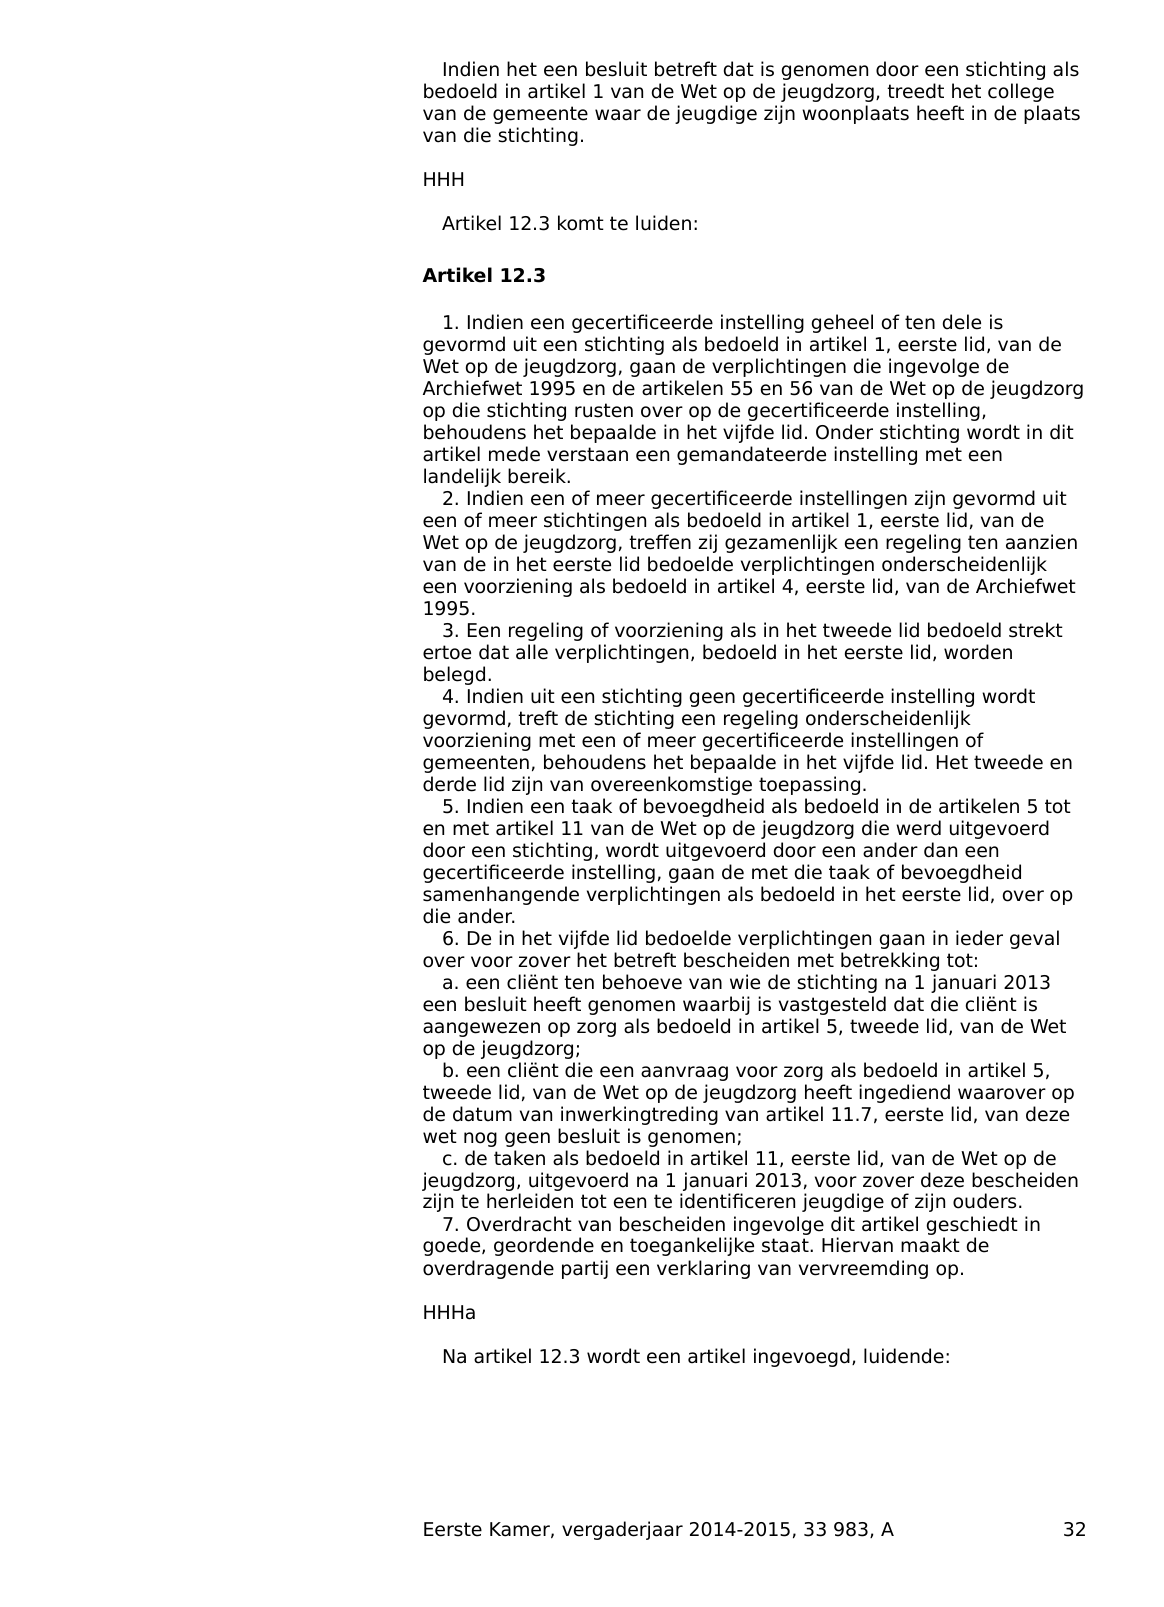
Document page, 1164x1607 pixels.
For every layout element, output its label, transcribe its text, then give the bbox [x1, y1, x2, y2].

text Na artikel 12.3 wordt een artikel ingevoegd, luidende: [422, 1346, 1087, 1368]
text 6. De in het vijfde lid bedoelde verplichtingen gaan in ieder geval over voor zover het betreft bescheiden met betrekking tot: [422, 928, 1087, 972]
text c. de taken als bedoeld in artikel 11, eerste lid, van de Wet op de jeugdzorg, uitgevoerd na 1 januari 2013, voor zover deze bescheiden zijn te herleiden tot een te identificeren jeugdige of zijn ouders. [422, 1147, 1087, 1213]
text Artikel 12.3 komt te luiden: [422, 213, 1087, 235]
text a. een cliënt ten behoeve van wie de stichting na 1 januari 2013 een besluit heeft genomen waarbij is vastgesteld dat die cliënt is aangewezen op zorg als bedoeld in artikel 5, tweede lid, van de Wet op de jeugdzorg; [422, 972, 1087, 1059]
text 3. Een regeling of voorziening als in het tweede lid bedoeld strekt ertoe dat alle verplichtingen, bedoeld in het eerste lid, worden belegd. [422, 620, 1087, 686]
text 4. Indien uit een stichting geen gecertificeerde instelling wordt gevormd, treft de stichting een regeling onderscheidenlijk voorziening met een of meer gecertificeerde instellingen of gemeenten, behoudens het bepaalde in het vijfde lid. Het tweede en derde lid zijn van overeenkomstige toepassing. [422, 686, 1087, 796]
text 7. Overdracht van bescheiden ingevolge dit artikel geschiedt in goede, geordende en toegankelijke staat. Hiervan maakt de overdragende partij een verklaring van vervreemding op. [422, 1213, 1087, 1279]
text HHHa [422, 1302, 1087, 1323]
text HHH [422, 169, 1087, 191]
text 5. Indien een taak of bevoegdheid als bedoeld in de artikelen 5 tot en met artikel 11 van de Wet op de jeugdzorg die werd uitgevoerd door een stichting, wordt uitgevoerd door een ander dan een gecertificeerde instelling, gaan de met die taak of bevoegdheid samenhangende verplichtingen als bedoeld in het eerste lid, over op die ander. [422, 796, 1087, 928]
text 2. Indien een of meer gecertificeerde instellingen zijn gevormd uit een of meer stichtingen als bedoeld in artikel 1, eerste lid, van de Wet op de jeugdzorg, treffen zij gezamenlijk een regeling ten aanzien van de in het eerste lid bedoelde verplichtingen onderscheidenlijk een voorziening als bedoeld in artikel 4, eerste lid, van de Archiefwet 1995. [422, 488, 1087, 620]
text Indien het een besluit betreft dat is genomen door een stichting als bedoeld in artikel 1 van de Wet op de jeugdzorg, treedt het college van de gemeente waar de jeugdige zijn woonplaats heeft in de plaats van die stichting. [422, 59, 1087, 147]
text 1. Indien een gecertificeerde instelling geheel of ten dele is gevormd uit een stichting als bedoeld in artikel 1, eerste lid, van de Wet op de jeugdzorg, gaan de verplichtingen die ingevolge de Archiefwet 1995 en de artikelen 55 en 56 van de Wet op de jeugdzorg op die stichting rusten over op de gecertificeerde instelling, behoudens het bepaalde in het vijfde lid. Onder stichting wordt in dit artikel mede verstaan een gemandateerde instelling met een landelijk bereik. [422, 312, 1087, 488]
subtitle Artikel 12.3 [422, 265, 1087, 287]
text b. een cliënt die een aanvraag voor zorg als bedoeld in artikel 5, tweede lid, van de Wet op de jeugdzorg heeft ingediend waarover op de datum van inwerkingtreding van artikel 11.7, eerste lid, van deze wet nog geen besluit is genomen; [422, 1059, 1087, 1147]
